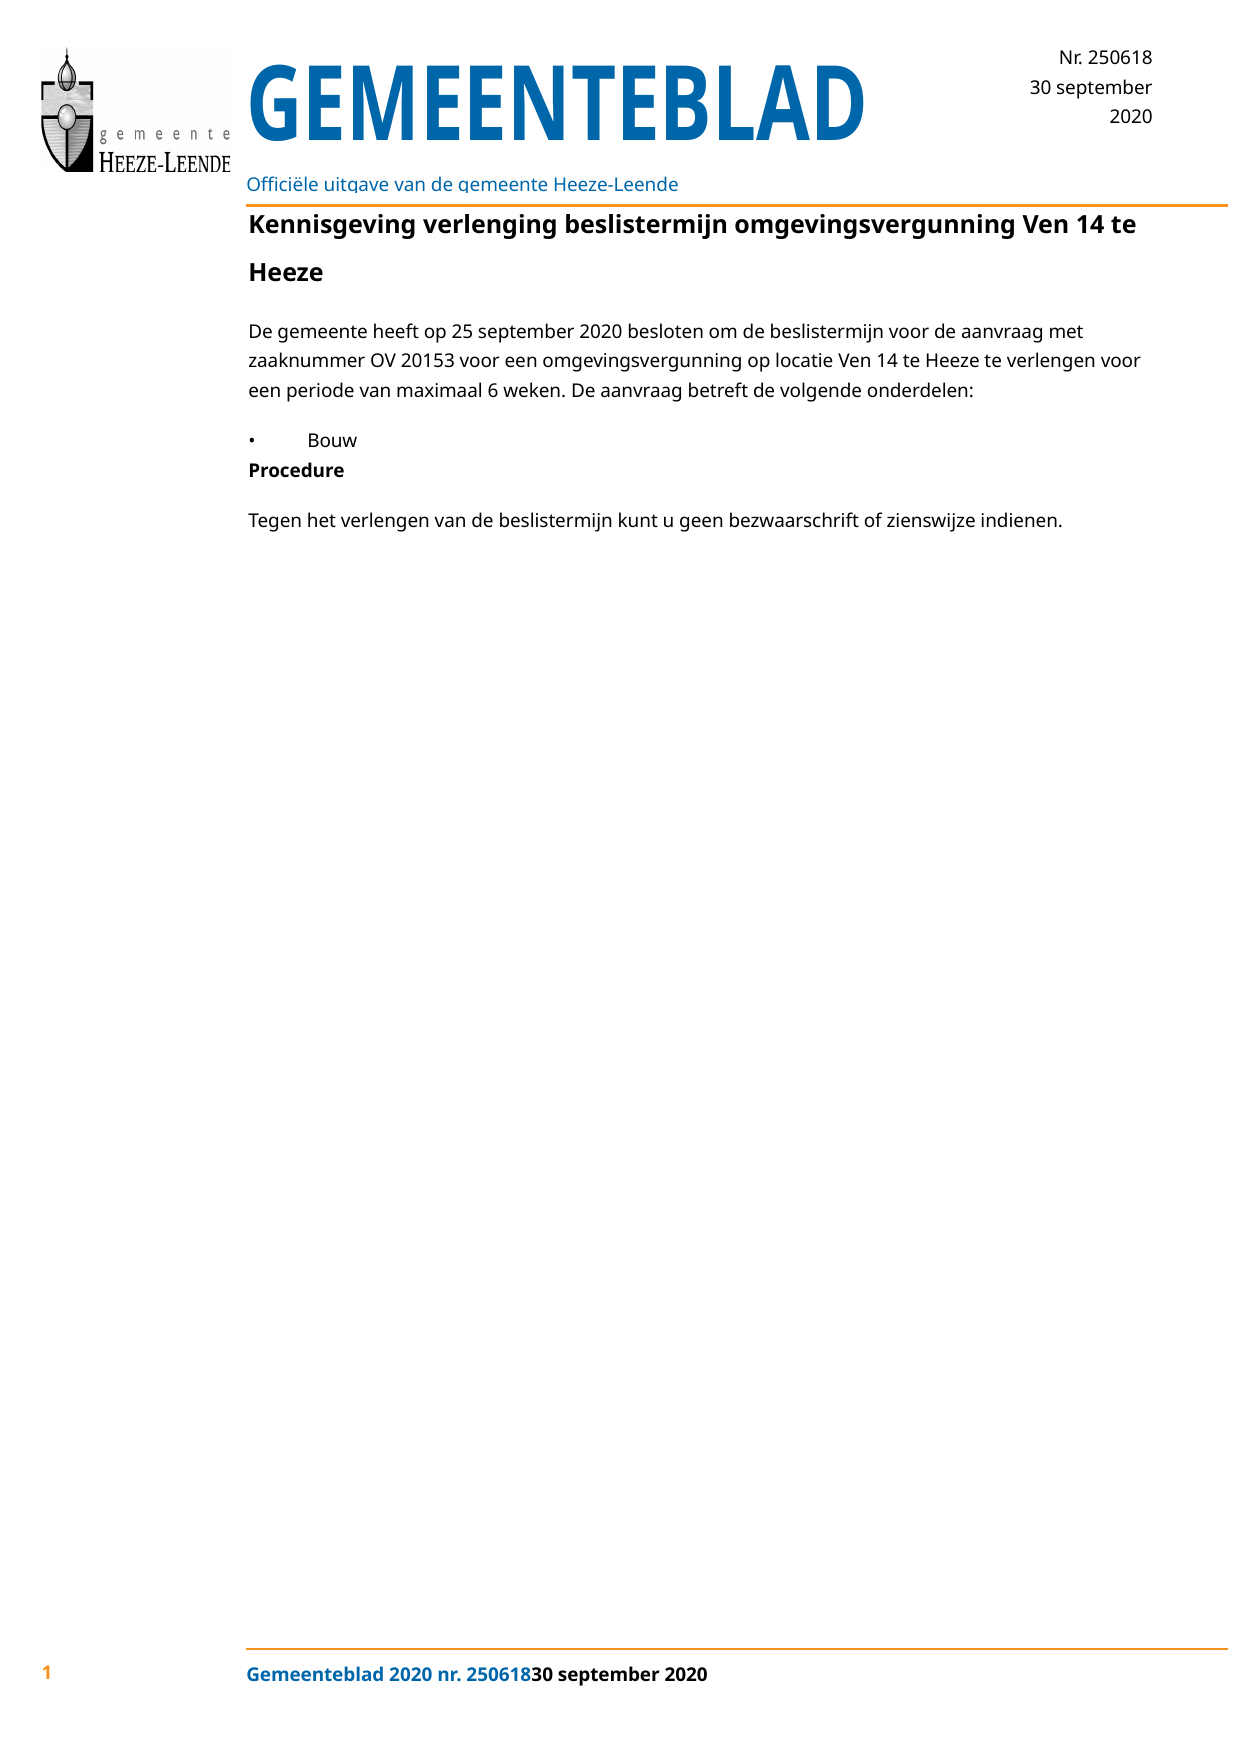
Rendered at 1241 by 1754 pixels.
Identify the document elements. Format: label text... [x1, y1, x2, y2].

text Tegen het verlengen van de beslistermijn kunt u geen bezwaarschrift of zienswijze indienen. [248, 507, 1152, 533]
list Bouw [248, 427, 1152, 453]
text Procedure [248, 457, 1152, 483]
text De gemeente heeft op 25 september 2020 besloten om de beslistermijn voor de aanvraag met zaaknummer OV 20153 voor een omgevingsvergunning op locatie Ven 14 te Heeze te verlengen voor een periode van maximaal 6 weken. De aanvraag betreft de volgende onderdelen: [248, 318, 1152, 403]
picture [41, 47, 231, 172]
text Kennisgeving verlenging beslistermijn omgevingsvergunning Ven 14 te Heeze [248, 207, 1152, 288]
